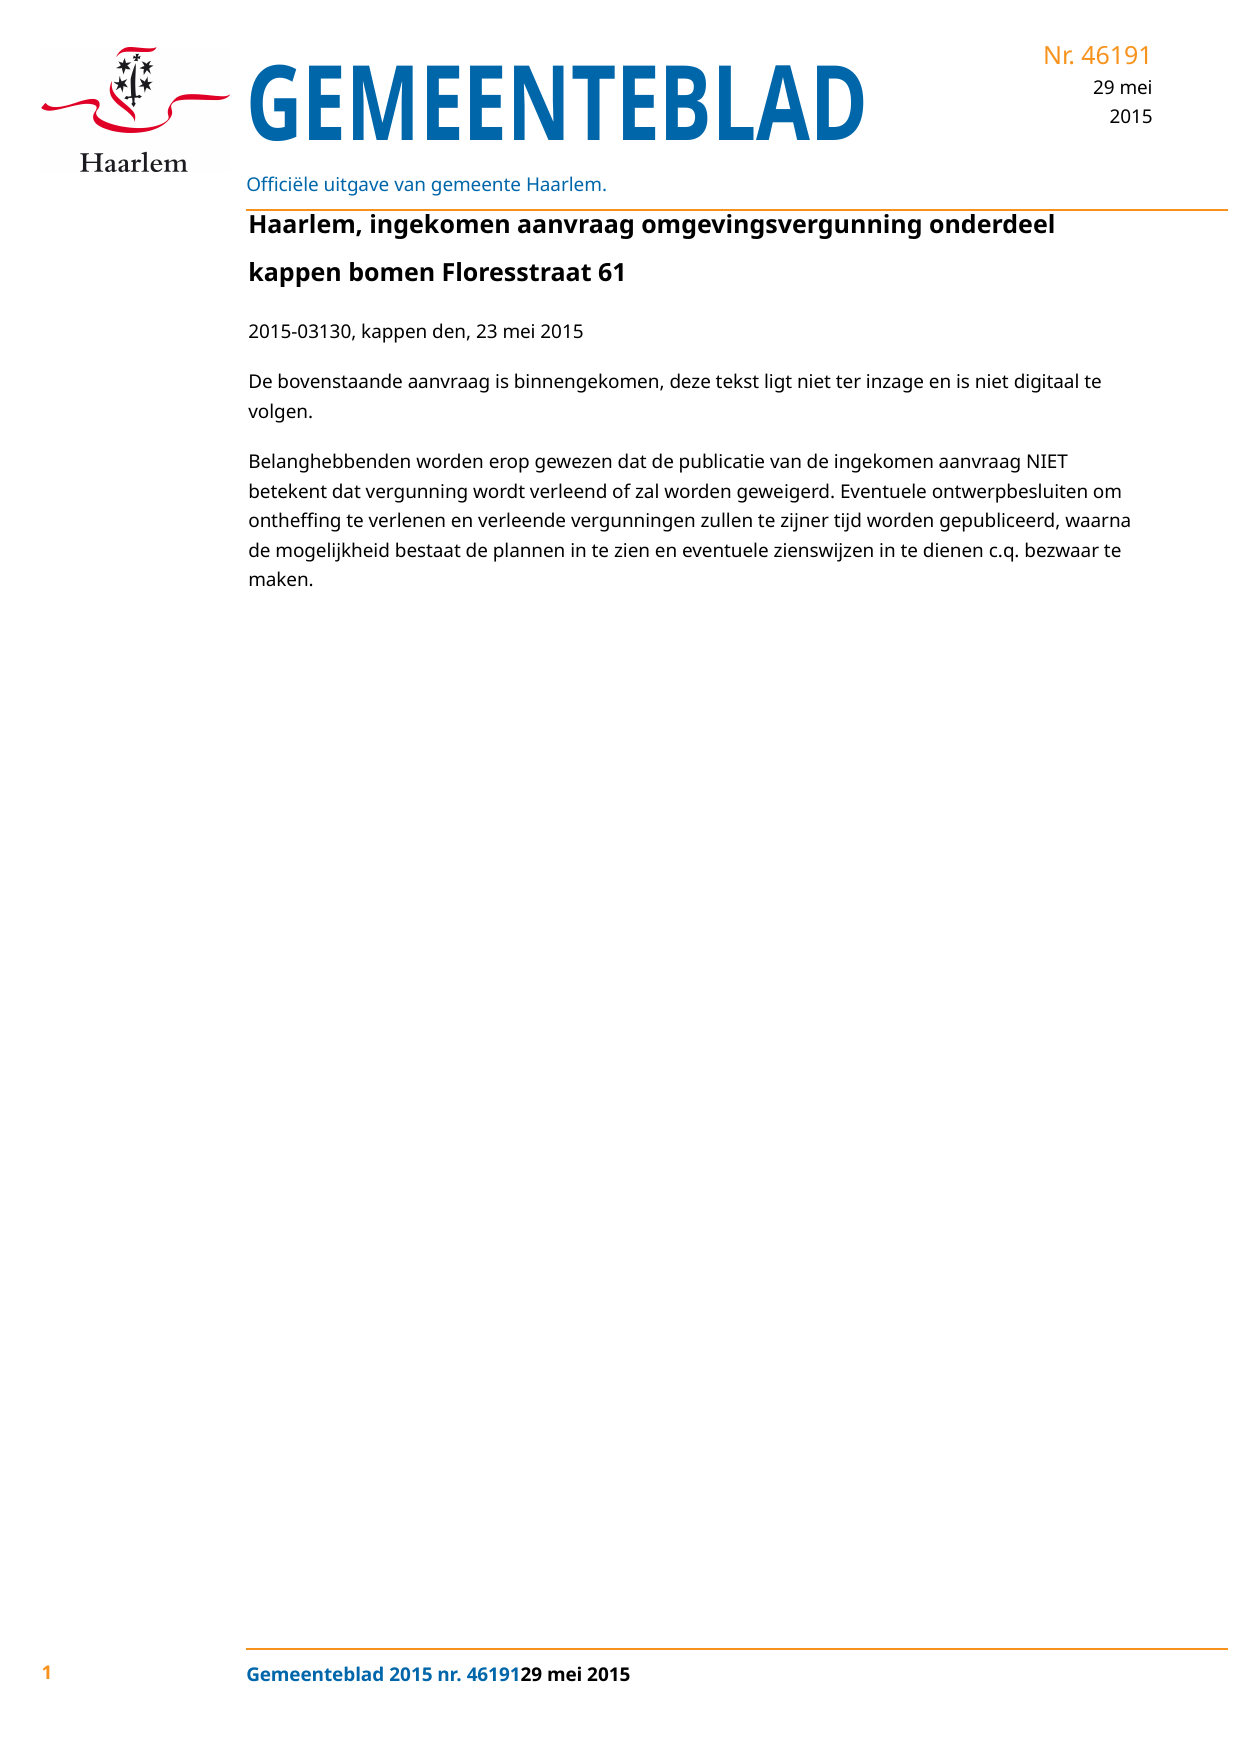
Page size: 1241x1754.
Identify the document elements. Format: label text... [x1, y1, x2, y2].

text Belanghebbenden worden erop gewezen dat de publicatie van de ingekomen aanvraag NIET betekent dat vergunning wordt verleend of zal worden geweigerd. Eventuele ontwerpbesluiten om ontheffing te verlenen en verleende vergunningen zullen te zijner tijd worden gepubliceerd, waarna de mogelijkheid bestaat de plannen in te zien en eventuele zienswijzen in te dienen c.q. bezwaar te maken. [248, 448, 1152, 592]
text 2015-03130, kappen den, 23 mei 2015 [248, 318, 1152, 344]
text Haarlem, ingekomen aanvraag omgevingsvergunning onderdeel kappen bomen Floresstraat 61 [248, 211, 1152, 288]
picture [41, 47, 231, 172]
text De bovenstaande aanvraag is binnengekomen, deze tekst ligt niet ter inzage en is niet digitaal te volgen. [248, 368, 1152, 424]
